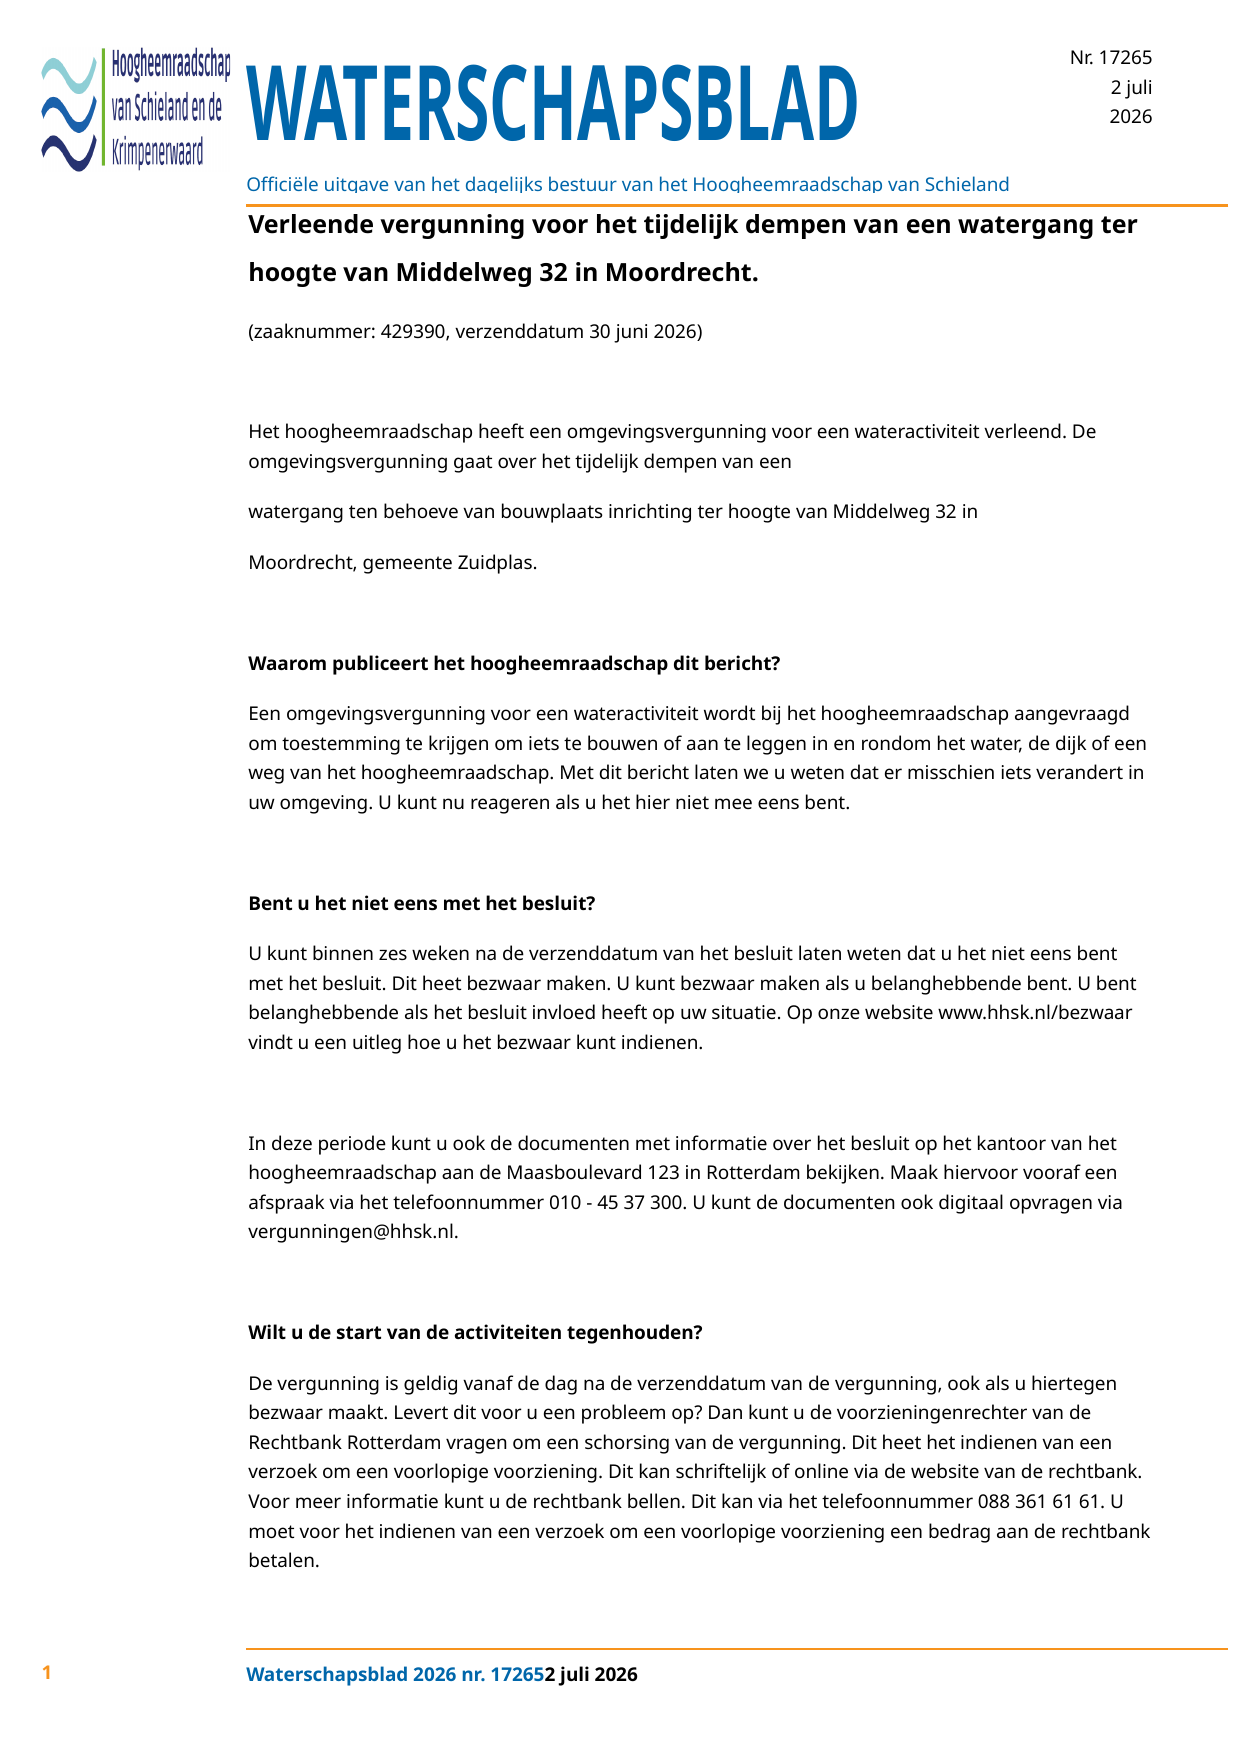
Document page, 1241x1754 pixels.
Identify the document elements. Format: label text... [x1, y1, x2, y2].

text Een omgevingsvergunning voor een wateractiviteit wordt bij het hoogheemraadschap aangevraagd om toestemming te krijgen om iets te bouwen of aan te leggen in en rondom het water, de dijk of een weg van het hoogheemraadschap. Met dit bericht laten we u weten dat er misschien iets verandert in uw omgeving. U kunt nu reageren als u het hier niet mee eens bent. [248, 700, 1152, 815]
picture [41, 47, 231, 172]
text Wilt u de start van de activiteiten tegenhouden? [248, 1319, 1152, 1345]
text U kunt binnen zes weken na de verzenddatum van het besluit laten weten dat u het niet eens bent met het besluit. Dit heet bezwaar maken. U kunt bezwaar maken als u belanghebbende bent. U bent belanghebbende als het besluit invloed heeft op uw situatie. Op onze website www.hhsk.nl/bezwaar vindt u een uitleg hoe u het bezwaar kunt indienen. [248, 940, 1152, 1055]
text Waarom publiceert het hoogheemraadschap dit bericht? [248, 650, 1152, 676]
text In deze periode kunt u ook de documenten met informatie over het besluit op het kantoor van het hoogheemraadschap aan de Maasboulevard 123 in Rotterdam bekijken. Maak hiervoor vooraf een afspraak via het telefoonnummer 010 - 45 37 300. U kunt de documenten ook digitaal opvragen via vergunningen@hhsk.nl. [248, 1130, 1152, 1244]
text De vergunning is geldig vanaf de dag na de verzenddatum van de vergunning, ook als u hiertegen bezwaar maakt. Levert dit voor u een probleem op? Dan kunt u de voorzieningenrechter van de Rechtbank Rotterdam vragen om een schorsing van de vergunning. Dit heet het indienen van een verzoek om een voorlopige voorziening. Dit kan schriftelijk of online via de website van de rechtbank. Voor meer informatie kunt u de rechtbank bellen. Dit kan via het telefoonnummer 088 361 61 61. U moet voor het indienen van een verzoek om een voorlopige voorziening een bedrag aan de rechtbank betalen. [248, 1370, 1152, 1573]
text watergang ten behoeve van bouwplaats inrichting ter hoogte van Middelweg 32 in [248, 499, 1152, 524]
text (zaaknummer: 429390, verzenddatum 30 juni 2026) [248, 318, 1152, 344]
text Moordrecht, gemeente Zuidplas. [248, 549, 1152, 575]
text Het hoogheemraadschap heeft een omgevingsvergunning voor een wateractiviteit verleend. De omgevingsvergunning gaat over het tijdelijk dempen van een [248, 419, 1152, 474]
text Bent u het niet eens met het besluit? [248, 890, 1152, 916]
text Verleende vergunning voor het tijdelijk dempen van een watergang ter hoogte van Middelweg 32 in Moordrecht. [248, 207, 1152, 288]
